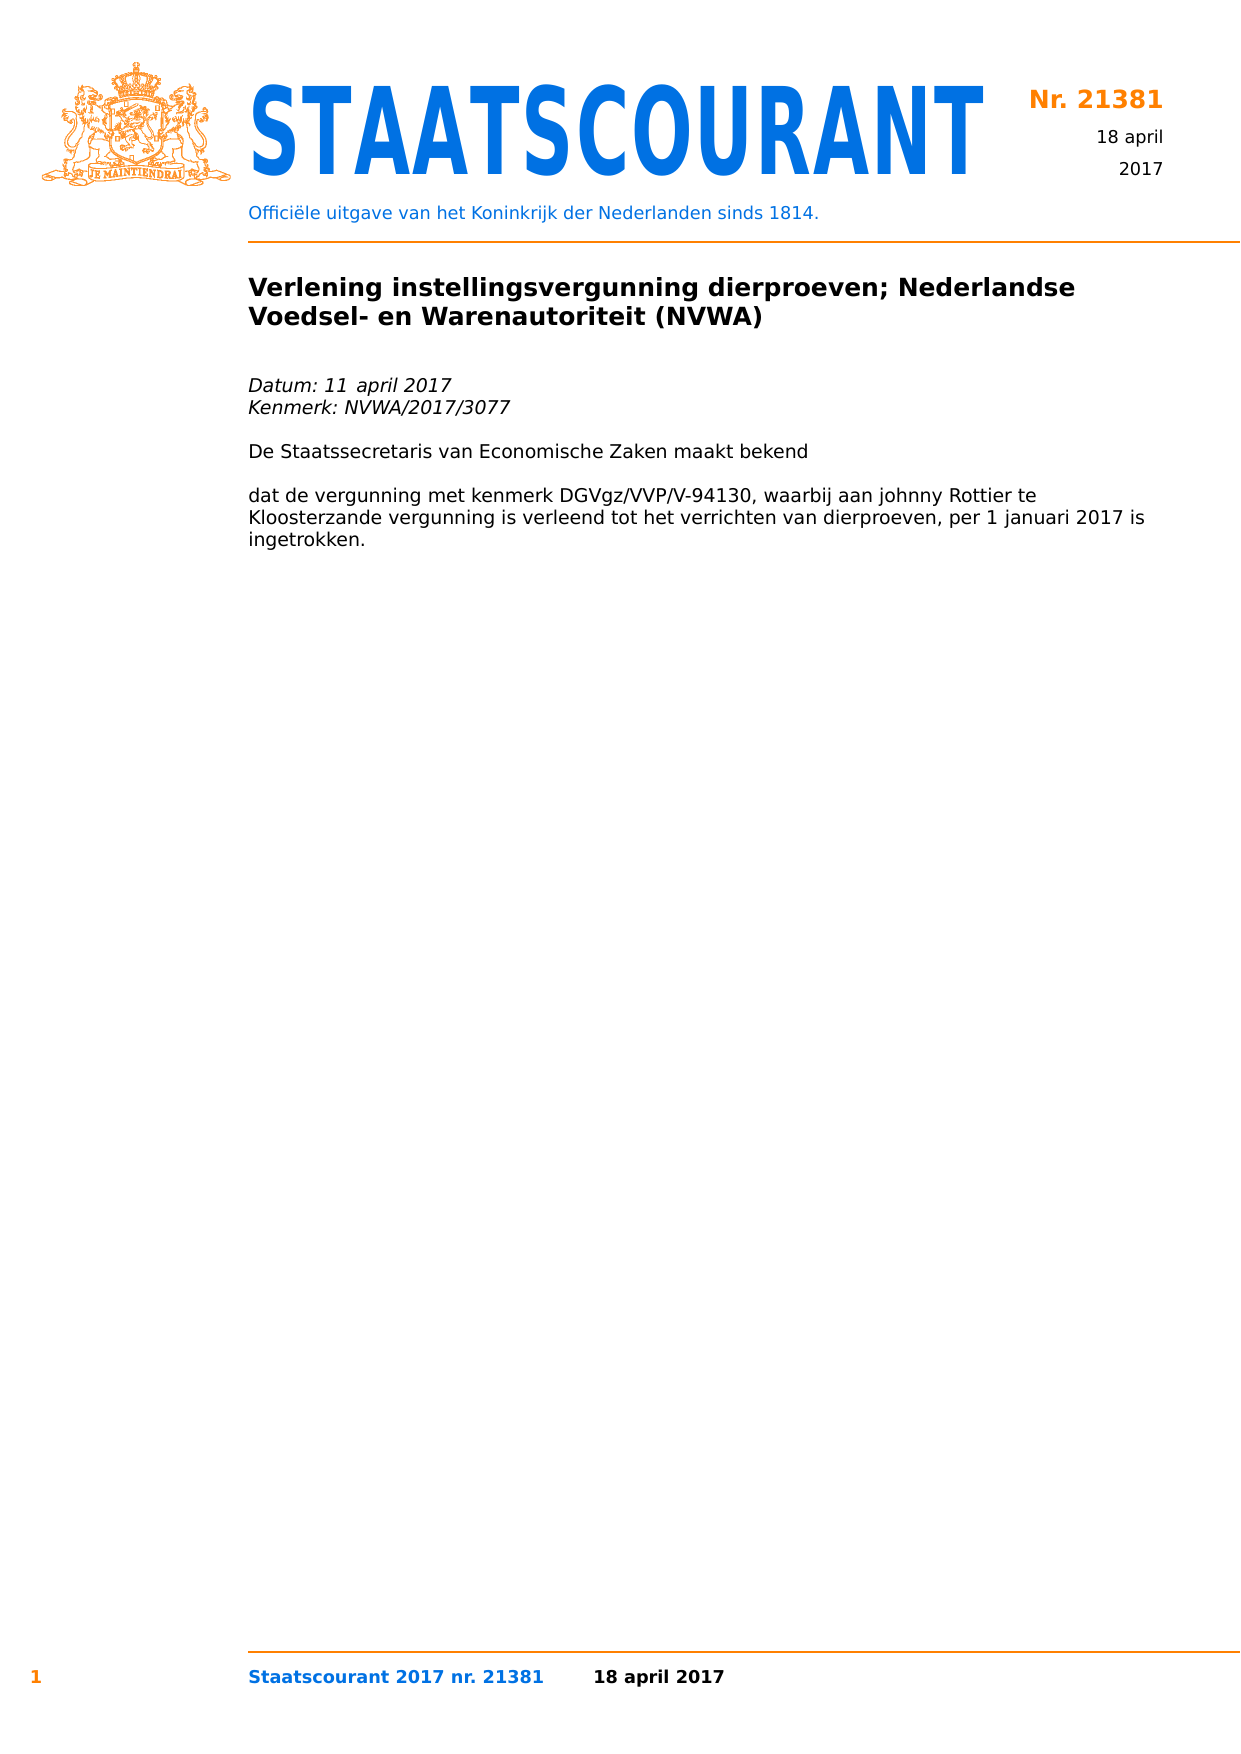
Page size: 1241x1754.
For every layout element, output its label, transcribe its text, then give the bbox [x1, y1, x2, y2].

table_cell Officiële uitgave van het Koninkrijk der Nederlanden sinds 1814. [248, 203, 1240, 241]
table_header Nr. 21381 [998, 62, 1240, 121]
table_header STAATSCOURANT [248, 62, 998, 203]
text dat de vergunning met kenmerk DGVgz/VVP/V-94130, waarbij aan johnny Rottier te Kloosterzande vergunning is verleend tot het verrichten van dierproeven, per 1 januari 2017 is ingetrokken. [248, 485, 1163, 551]
text Datum: 11 april 2017 [248, 375, 1163, 397]
table_cell 18 april [998, 121, 1240, 153]
table_cell 2017 [998, 153, 1240, 203]
picture [41, 62, 231, 186]
subtitle Verlening instellingsvergunning dierproeven; Nederlandse Voedsel- en Warenautoriteit (NVWA) [248, 273, 1163, 331]
text De Staatssecretaris van Economische Zaken maakt bekend [248, 441, 1163, 463]
table_header [25, 62, 248, 241]
text Kenmerk: NVWA/2017/3077 [248, 397, 1163, 419]
